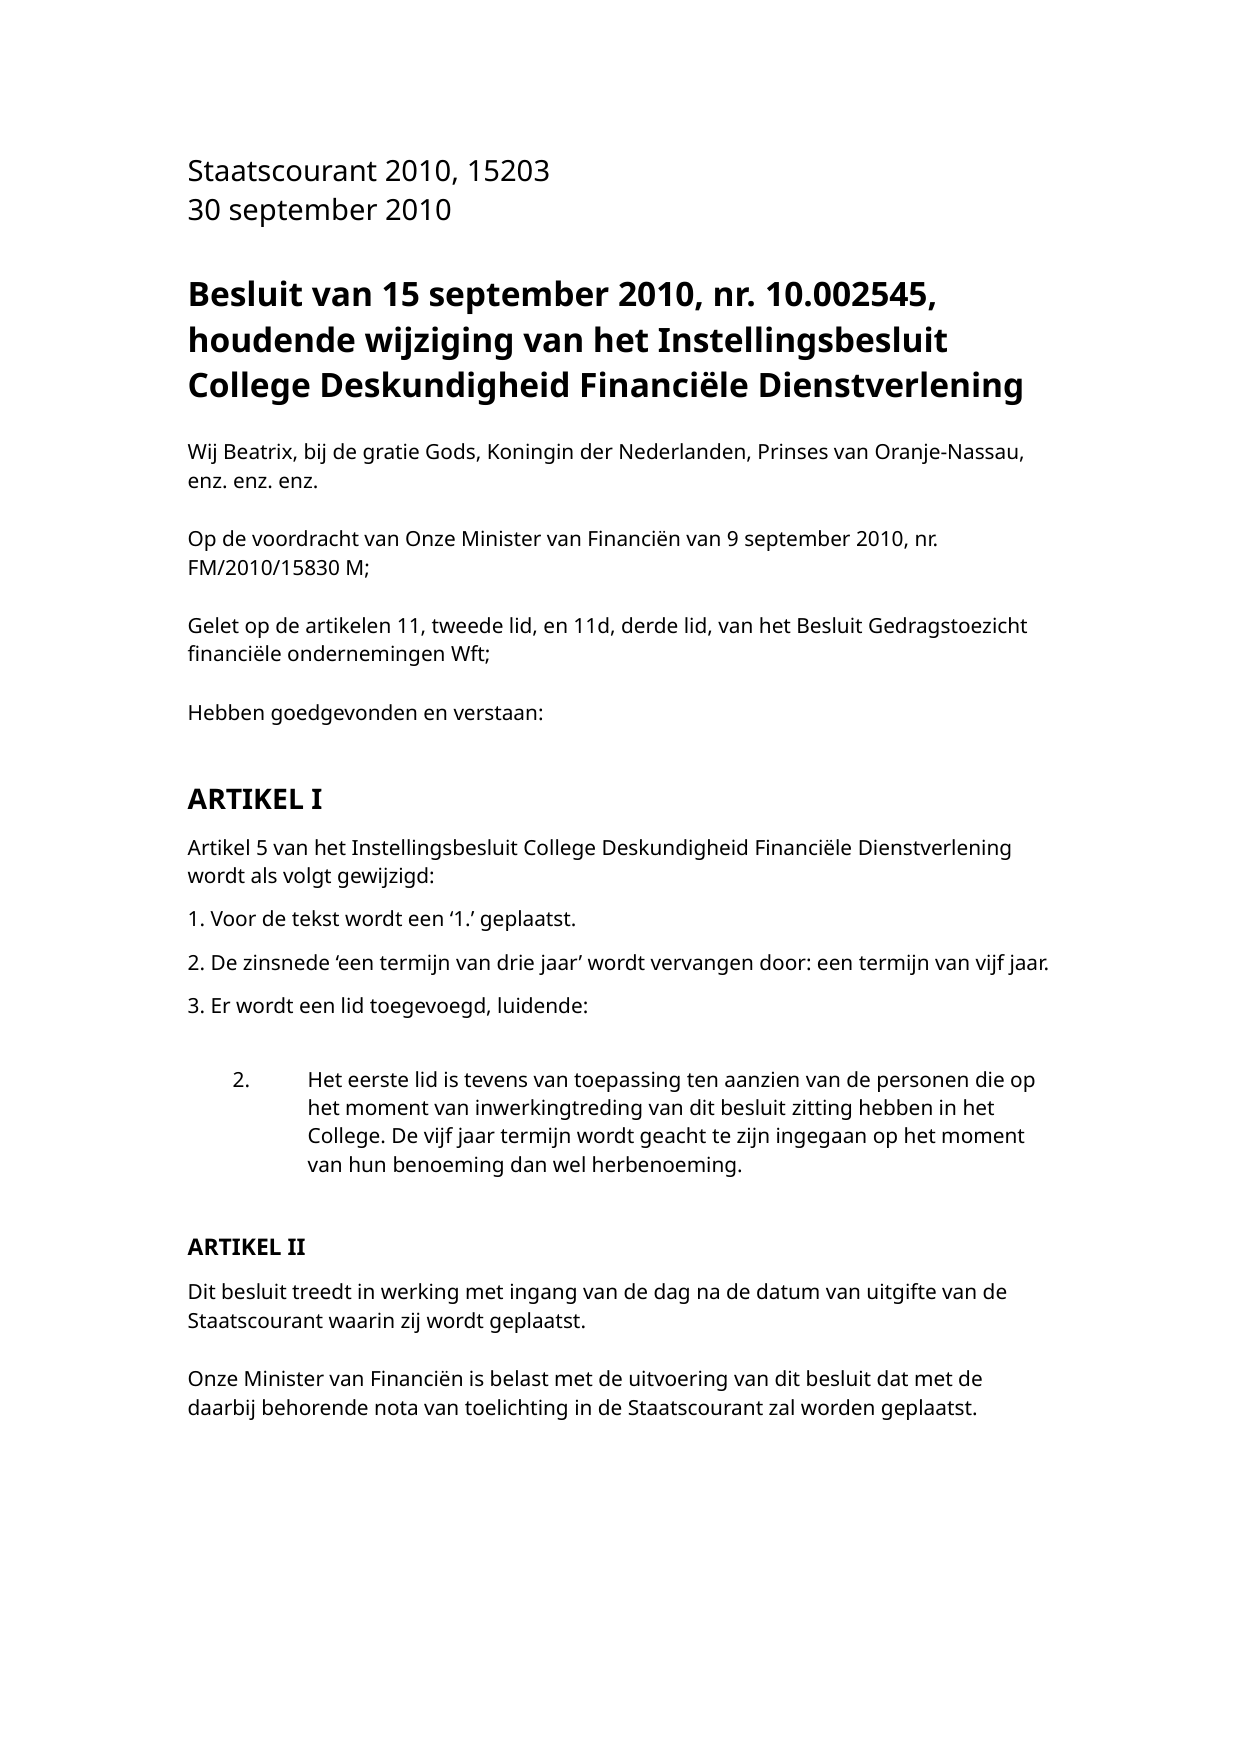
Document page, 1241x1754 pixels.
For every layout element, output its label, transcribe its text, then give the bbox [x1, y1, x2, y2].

text Staatscourant 2010, 15203 [187, 150, 1053, 190]
text Onze Minister van Financiën is belast met de uitvoering van dit besluit dat met de daarbij behorende nota van toelichting in de Staatscourant zal worden geplaatst. [187, 1364, 1053, 1421]
subtitle ARTIKEL I [187, 779, 1053, 818]
text 30 september 2010 [187, 190, 1053, 229]
list Het eerste lid is tevens van toepassing ten aanzien van de personen die op het moment van inwerkingtreding van dit besluit zitting hebben in het College. De vijf jaar termijn wordt geacht te zijn ingegaan op het moment van hun benoeming dan wel herbenoeming. [232, 1065, 1053, 1178]
text Gelet op de artikelen 11, tweede lid, en 11d, derde lid, van het Besluit Gedragstoezicht financiële ondernemingen Wft; [187, 611, 1053, 668]
text 2. De zinsnede ‘een termijn van drie jaar’ wordt vervangen door: een termijn van vijf jaar. [187, 948, 1053, 976]
text 3. Er wordt een lid toegevoegd, luidende: [187, 991, 1053, 1020]
text Op de voordracht van Onze Minister van Financiën van 9 september 2010, nr. FM/2010/15830 M; [187, 524, 1053, 581]
text Hebben goedgevonden en verstaan: [187, 698, 1053, 726]
text 1. Voor de tekst wordt een ‘1.’ geplaatst. [187, 904, 1053, 933]
text Artikel 5 van het Instellingsbesluit College Deskundigheid Financiële Dienstverlening wordt als volgt gewijzigd: [187, 833, 1053, 889]
subtitle Besluit van 15 september 2010, nr. 10.002545, houdende wijziging van het Instellingsbesluit College Deskundigheid Financiële Dienstverlening [187, 271, 1053, 407]
subtitle ARTIKEL II [187, 1231, 1053, 1262]
text Dit besluit treedt in werking met ingang van de dag na de datum van uitgifte van de Staatscourant waarin zij wordt geplaatst. [187, 1277, 1053, 1334]
text Wij Beatrix, bij de gratie Gods, Koningin der Nederlanden, Prinses van Oranje-Nassau, enz. enz. enz. [187, 437, 1053, 494]
